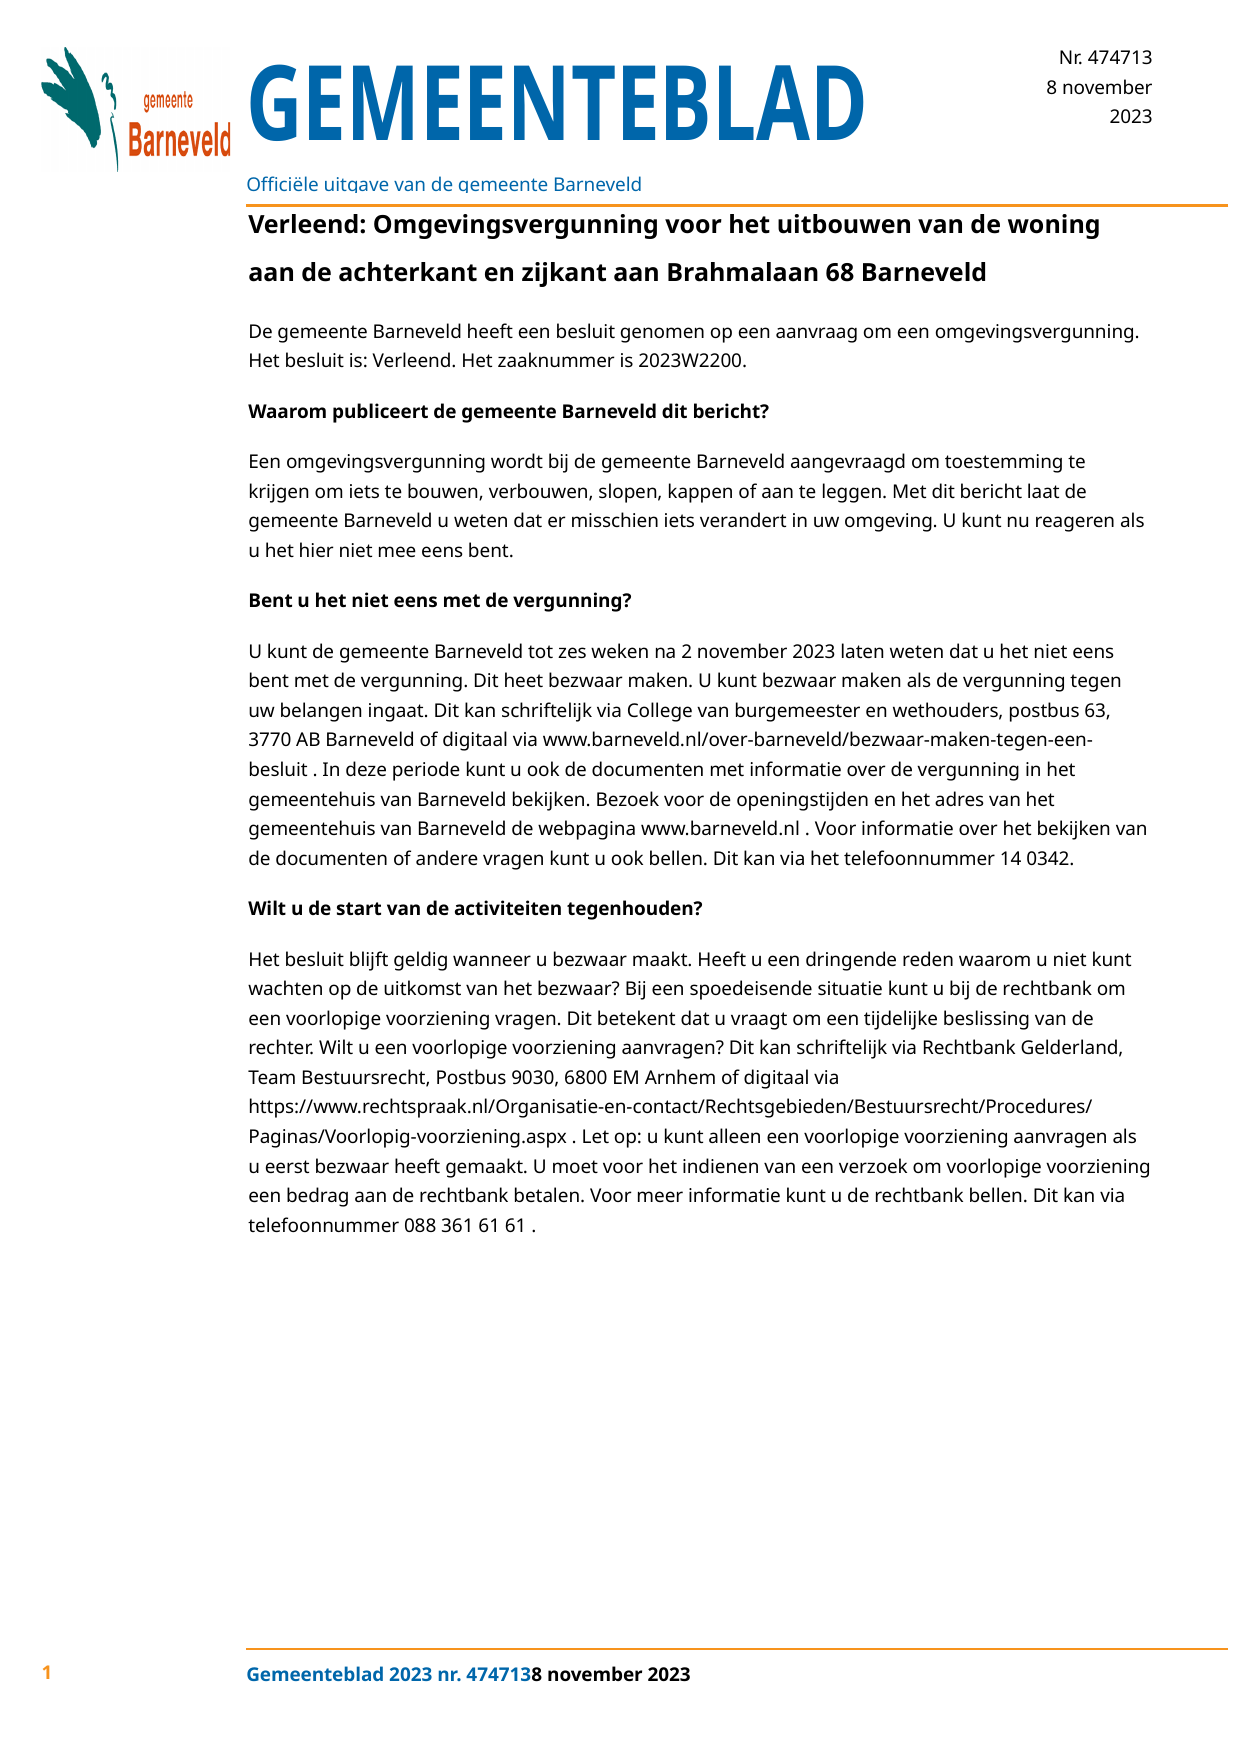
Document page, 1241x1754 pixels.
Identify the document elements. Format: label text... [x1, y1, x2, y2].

text Een omgevingsvergunning wordt bij de gemeente Barneveld aangevraagd om toestemming te krijgen om iets te bouwen, verbouwen, slopen, kappen of aan te leggen. Met dit bericht laat de gemeente Barneveld u weten dat er misschien iets verandert in uw omgeving. U kunt nu reageren als u het hier niet mee eens bent. [248, 448, 1152, 563]
text Waarom publiceert de gemeente Barneveld dit bericht? [248, 398, 1152, 424]
text Bent u het niet eens met de vergunning? [248, 587, 1152, 613]
text Wilt u de start van de activiteiten tegenhouden? [248, 895, 1152, 921]
text U kunt de gemeente Barneveld tot zes weken na 2 november 2023 laten weten dat u het niet eens bent met de vergunning. Dit heet bezwaar maken. U kunt bezwaar maken als de vergunning tegen uw belangen ingaat. Dit kan schriftelijk via College van burgemeester en wethouders, postbus 63, 3770 AB Barneveld of digitaal via www.barneveld.nl/over-barneveld/bezwaar-maken-tegen-een-besluit . In deze periode kunt u ook de documenten met informatie over de vergunning in het gemeentehuis van Barneveld bekijken. Bezoek voor de openingstijden en het adres van het gemeentehuis van Barneveld de webpagina www.barneveld.nl . Voor informatie over het bekijken van de documenten of andere vragen kunt u ook bellen. Dit kan via het telefoonnummer 14 0342. [248, 638, 1152, 871]
picture [41, 47, 231, 172]
text De gemeente Barneveld heeft een besluit genomen op een aanvraag om een omgevingsvergunning. Het besluit is: Verleend. Het zaaknummer is 2023W2200. [248, 318, 1152, 373]
text Verleend: Omgevingsvergunning voor het uitbouwen van de woning aan de achterkant en zijkant aan Brahmalaan 68 Barneveld [248, 207, 1152, 288]
text Het besluit blijft geldig wanneer u bezwaar maakt. Heeft u een dringende reden waarom u niet kunt wachten op de uitkomst van het bezwaar? Bij een spoedeisende situatie kunt u bij de rechtbank om een voorlopige voorziening vragen. Dit betekent dat u vraagt om een tijdelijke beslissing van de rechter. Wilt u een voorlopige voorziening aanvragen? Dit kan schriftelijk via Rechtbank Gelderland, Team Bestuursrecht, Postbus 9030, 6800 EM Arnhem of digitaal via https://www.rechtspraak.nl/Organisatie-en-contact/Rechtsgebieden/Bestuursrecht/Procedures/Paginas/Voorlopig-voorziening.aspx . Let op: u kunt alleen een voorlopige voorziening aanvragen als u eerst bezwaar heeft gemaakt. U moet voor het indienen van een verzoek om voorlopige voorziening een bedrag aan de rechtbank betalen. Voor meer informatie kunt u de rechtbank bellen. Dit kan via telefoonnummer 088 361 61 61 . [248, 946, 1152, 1238]
